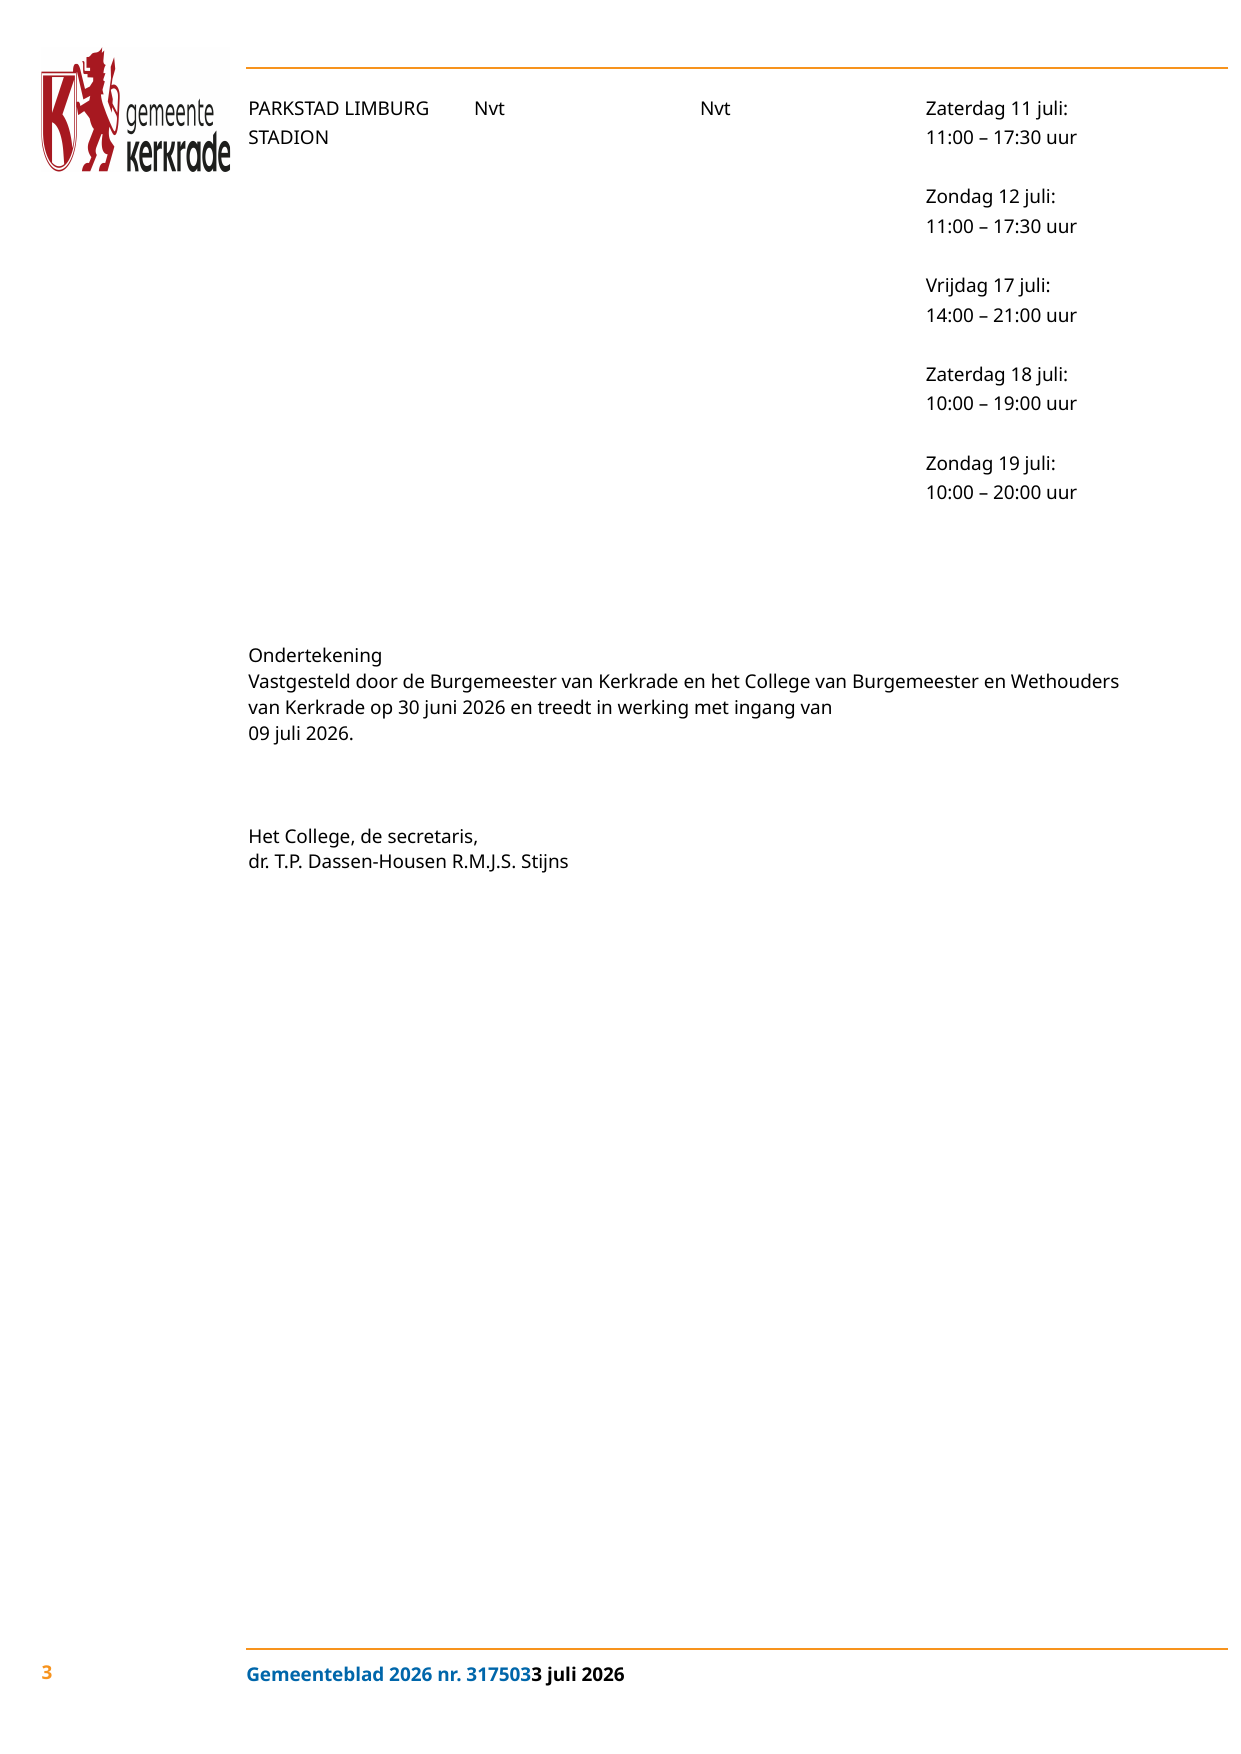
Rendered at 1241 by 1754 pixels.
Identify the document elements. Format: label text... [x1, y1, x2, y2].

text dr. T.P. Dassen-Housen R.M.J.S. Stijns [248, 848, 1152, 874]
table_cell Nvt [474, 95, 700, 505]
text Ondertekening [248, 643, 1152, 668]
text 09 juli 2026. [248, 720, 1152, 746]
picture [41, 47, 231, 172]
text Het College, de secretaris, [248, 823, 1152, 848]
table_cell Nvt [700, 95, 926, 505]
table_cell PARKSTAD LIMBURG STADION [248, 95, 474, 505]
table_cell Zaterdag 11 juli: 11:00 – 17:30 uur Zondag 12 juli: 11:00 – 17:30 uur Vrijdag 17 juli: 14:00 – 21:00 uur Zaterdag 18 juli: 10:00 – 19:00 uur Zondag 19 juli: 10:00 – 20:00 uur [926, 95, 1152, 505]
text Vastgesteld door de Burgemeester van Kerkrade en het College van Burgemeester en Wethouders van Kerkrade op 30 juni 2026 en treedt in werking met ingang van [248, 668, 1152, 720]
